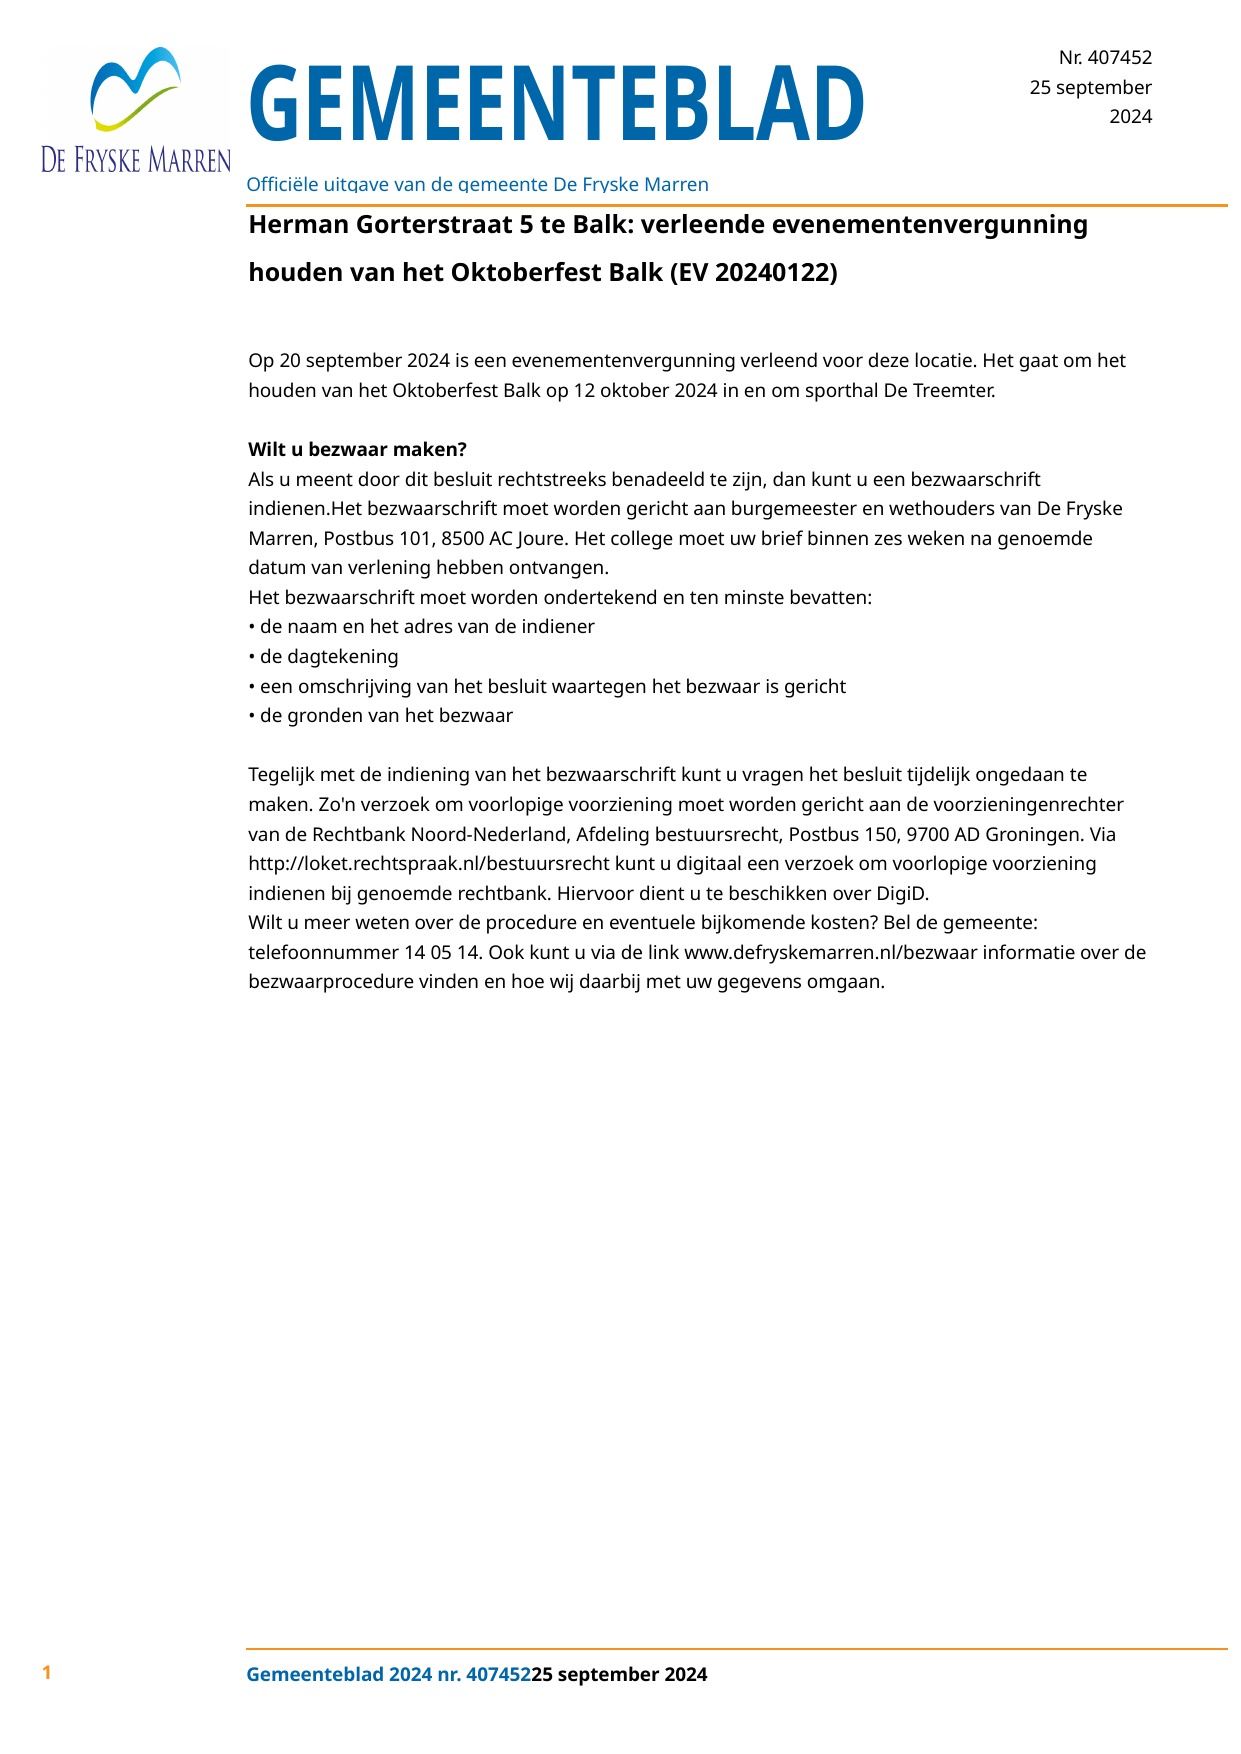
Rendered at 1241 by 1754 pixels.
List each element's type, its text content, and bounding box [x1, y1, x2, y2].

text • de naam en het adres van de indiener [248, 614, 1152, 639]
text • de dagtekening [248, 643, 1152, 669]
text • een omschrijving van het besluit waartegen het bezwaar is gericht [248, 673, 1152, 699]
text Het bezwaarschrift moet worden ondertekend en ten minste bevatten: [248, 584, 1152, 610]
text Als u meent door dit besluit rechtstreeks benadeeld te zijn, dan kunt u een bezwaarschrift indienen.Het bezwaarschrift moet worden gericht aan burgemeester en wethouders van De Fryske Marren, Postbus 101, 8500 AC Joure. Het college moet uw brief binnen zes weken na genoemde datum van verlening hebben ontvangen. [248, 466, 1152, 580]
picture [41, 47, 231, 172]
text • de gronden van het bezwaar [248, 702, 1152, 728]
text Herman Gorterstraat 5 te Balk: verleende evenementenvergunning houden van het Oktoberfest Balk (EV 20240122) [248, 207, 1152, 288]
text Wilt u bezwaar maken? [248, 436, 1152, 462]
text Wilt u meer weten over de procedure en eventuele bijkomende kosten? Bel de gemeente: telefoonnummer 14 05 14. Ook kunt u via de link www.defryskemarren.nl/bezwaar informatie over de bezwaarprocedure vinden en hoe wij daarbij met uw gegevens omgaan. [248, 909, 1152, 994]
text Op 20 september 2024 is een evenementenvergunning verleend voor deze locatie. Het gaat om het houden van het Oktoberfest Balk op 12 oktober 2024 in en om sporthal De Treemter. [248, 347, 1152, 403]
text Tegelijk met de indiening van het bezwaarschrift kunt u vragen het besluit tijdelijk ongedaan te maken. Zo'n verzoek om voorlopige voorziening moet worden gericht aan de voorzieningenrechter van de Rechtbank Noord-Nederland, Afdeling bestuursrecht, Postbus 150, 9700 AD Groningen. Via http://loket.rechtspraak.nl/bestuursrecht kunt u digitaal een verzoek om voorlopige voorziening indienen bij genoemde rechtbank. Hiervoor dient u te beschikken over DigiD. [248, 762, 1152, 906]
